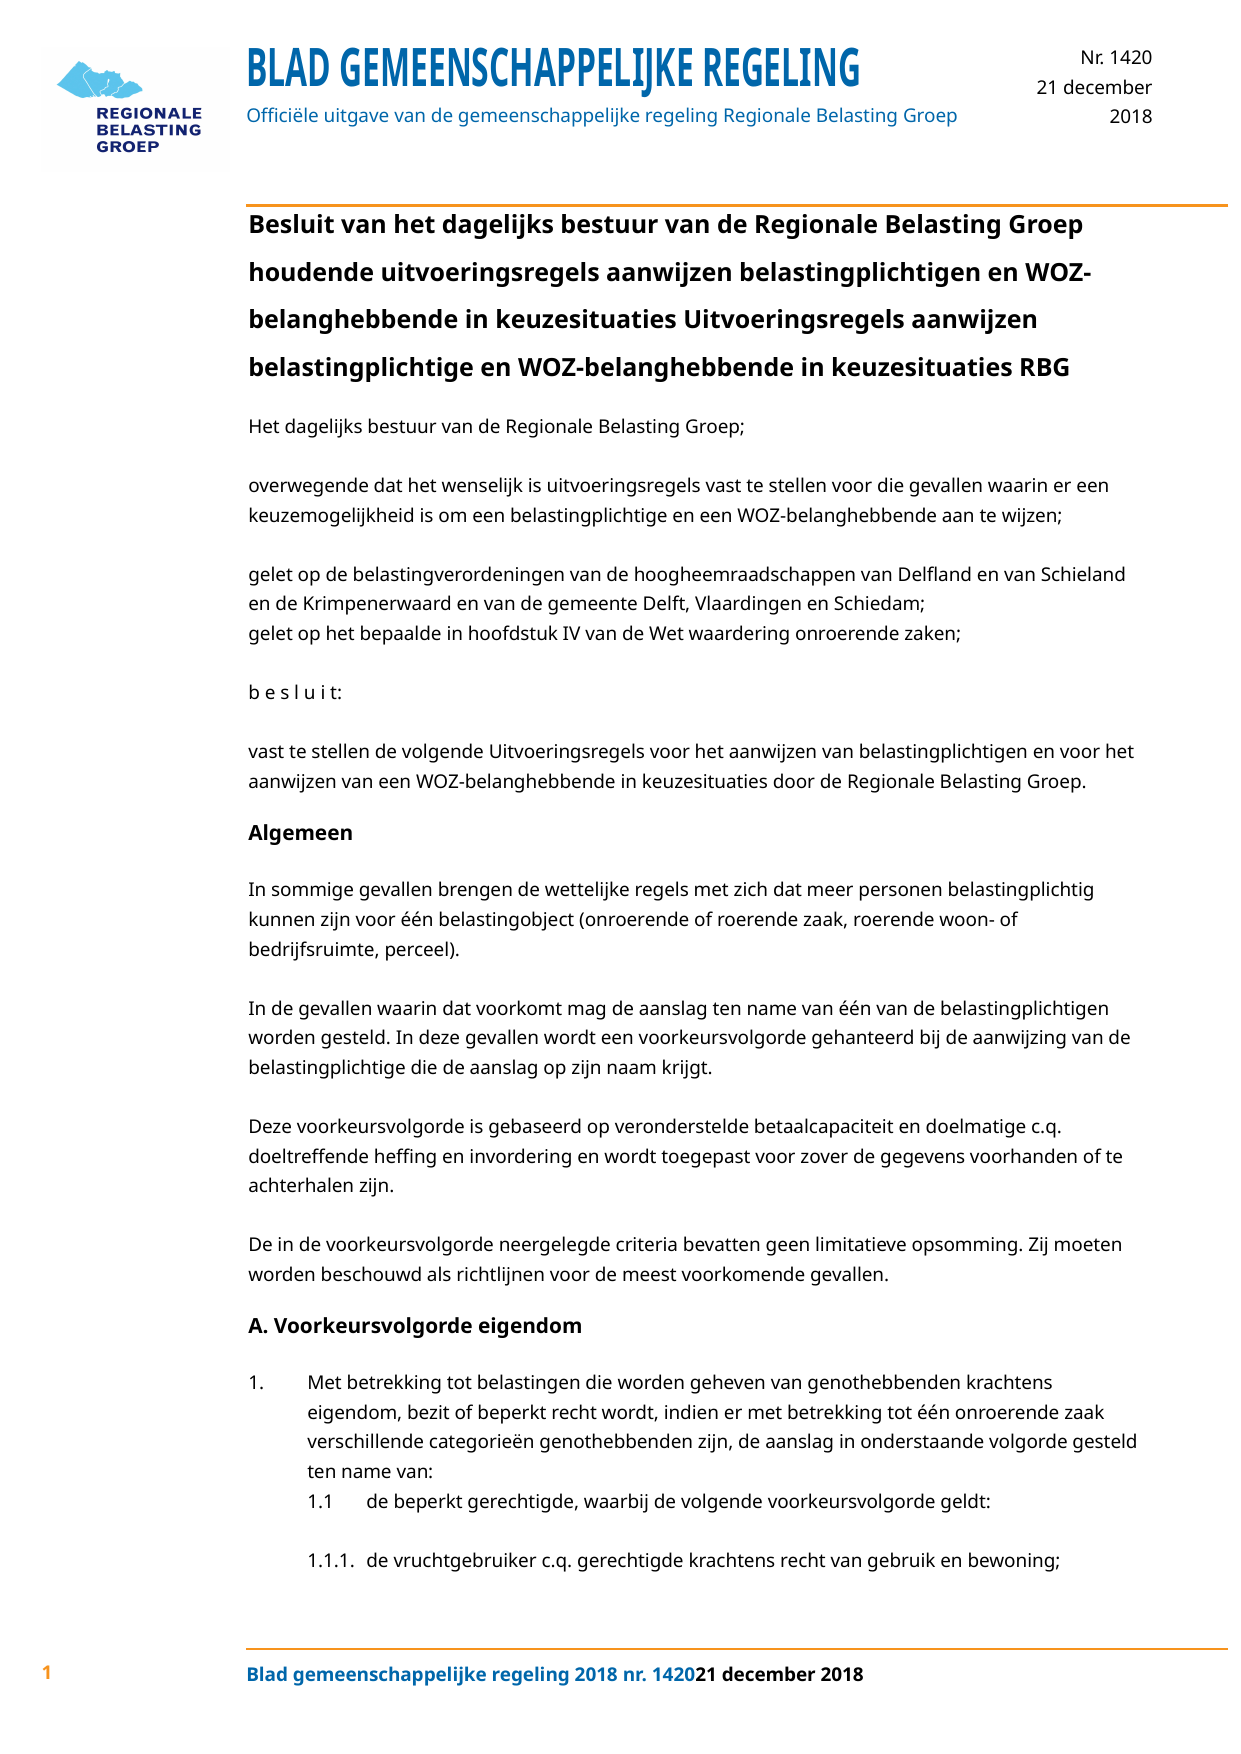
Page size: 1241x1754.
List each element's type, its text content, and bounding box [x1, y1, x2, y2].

text Besluit van het dagelijks bestuur van de Regionale Belasting Groep houdende uitvoeringsregels aanwijzen belastingplichtigen en WOZ-belanghebbende in keuzesituaties Uitvoeringsregels aanwijzen belastingplichtige en WOZ-belanghebbende in keuzesituaties RBG [248, 207, 1152, 384]
text vast te stellen de volgende Uitvoeringsregels voor het aanwijzen van belastingplichtigen en voor het aanwijzen van een WOZ-belanghebbende in keuzesituaties door de Regionale Belasting Groep. [248, 738, 1152, 794]
text De in de voorkeursvolgorde neergelegde criteria bevatten geen limitatieve opsomming. Zij moeten worden beschouwd als richtlijnen voor de meest voorkomende gevallen. [248, 1232, 1152, 1287]
text gelet op de belastingverordeningen van de hoogheemraadschappen van Delfland en van Schieland en de Krimpenerwaard en van de gemeente Delft, Vlaardingen en Schiedam; [248, 561, 1152, 616]
text Deze voorkeursvolgorde is gebaseerd op veronderstelde betaalcapaciteit en doelmatige c.q. doeltreffende heffing en invordering en wordt toegepast voor zover de gegevens voorhanden of te achterhalen zijn. [248, 1113, 1152, 1198]
text Algemeen [248, 818, 1152, 847]
picture [41, 47, 231, 172]
list Met betrekking tot belastingen die worden geheven van genothebbenden krachtens eigendom, bezit of beperkt recht wordt, indien er met betrekking tot één onroerende zaak verschillende categorieën genothebbenden zijn, de aanslag in onderstaande volgorde gesteld ten name van: [248, 1369, 1152, 1484]
text A. Voorkeursvolgorde eigendom [248, 1312, 1152, 1340]
list de beperkt gerechtigde, waarbij de volgende voorkeursvolgorde geldt: [307, 1488, 1152, 1514]
text overwegende dat het wenselijk is uitvoeringsregels vast te stellen voor die gevallen waarin er een keuzemogelijkheid is om een belastingplichtige en een WOZ-belanghebbende aan te wijzen; [248, 472, 1152, 528]
text Het dagelijks bestuur van de Regionale Belasting Groep; [248, 413, 1152, 439]
list de vruchtgebruiker c.q. gerechtigde krachtens recht van gebruik en bewoning; [307, 1547, 1152, 1573]
text gelet op het bepaalde in hoofdstuk IV van de Wet waardering onroerende zaken; [248, 620, 1152, 646]
text b e s l u i t: [248, 679, 1152, 705]
text In de gevallen waarin dat voorkomt mag de aanslag ten name van één van de belastingplichtigen worden gesteld. In deze gevallen wordt een voorkeursvolgorde gehanteerd bij de aanwijzing van de belastingplichtige die de aanslag op zijn naam krijgt. [248, 995, 1152, 1080]
text In sommige gevallen brengen de wettelijke regels met zich dat meer personen belastingplichtig kunnen zijn voor één belastingobject (onroerende of roerende zaak, roerende woon- of bedrijfsruimte, perceel). [248, 877, 1152, 961]
